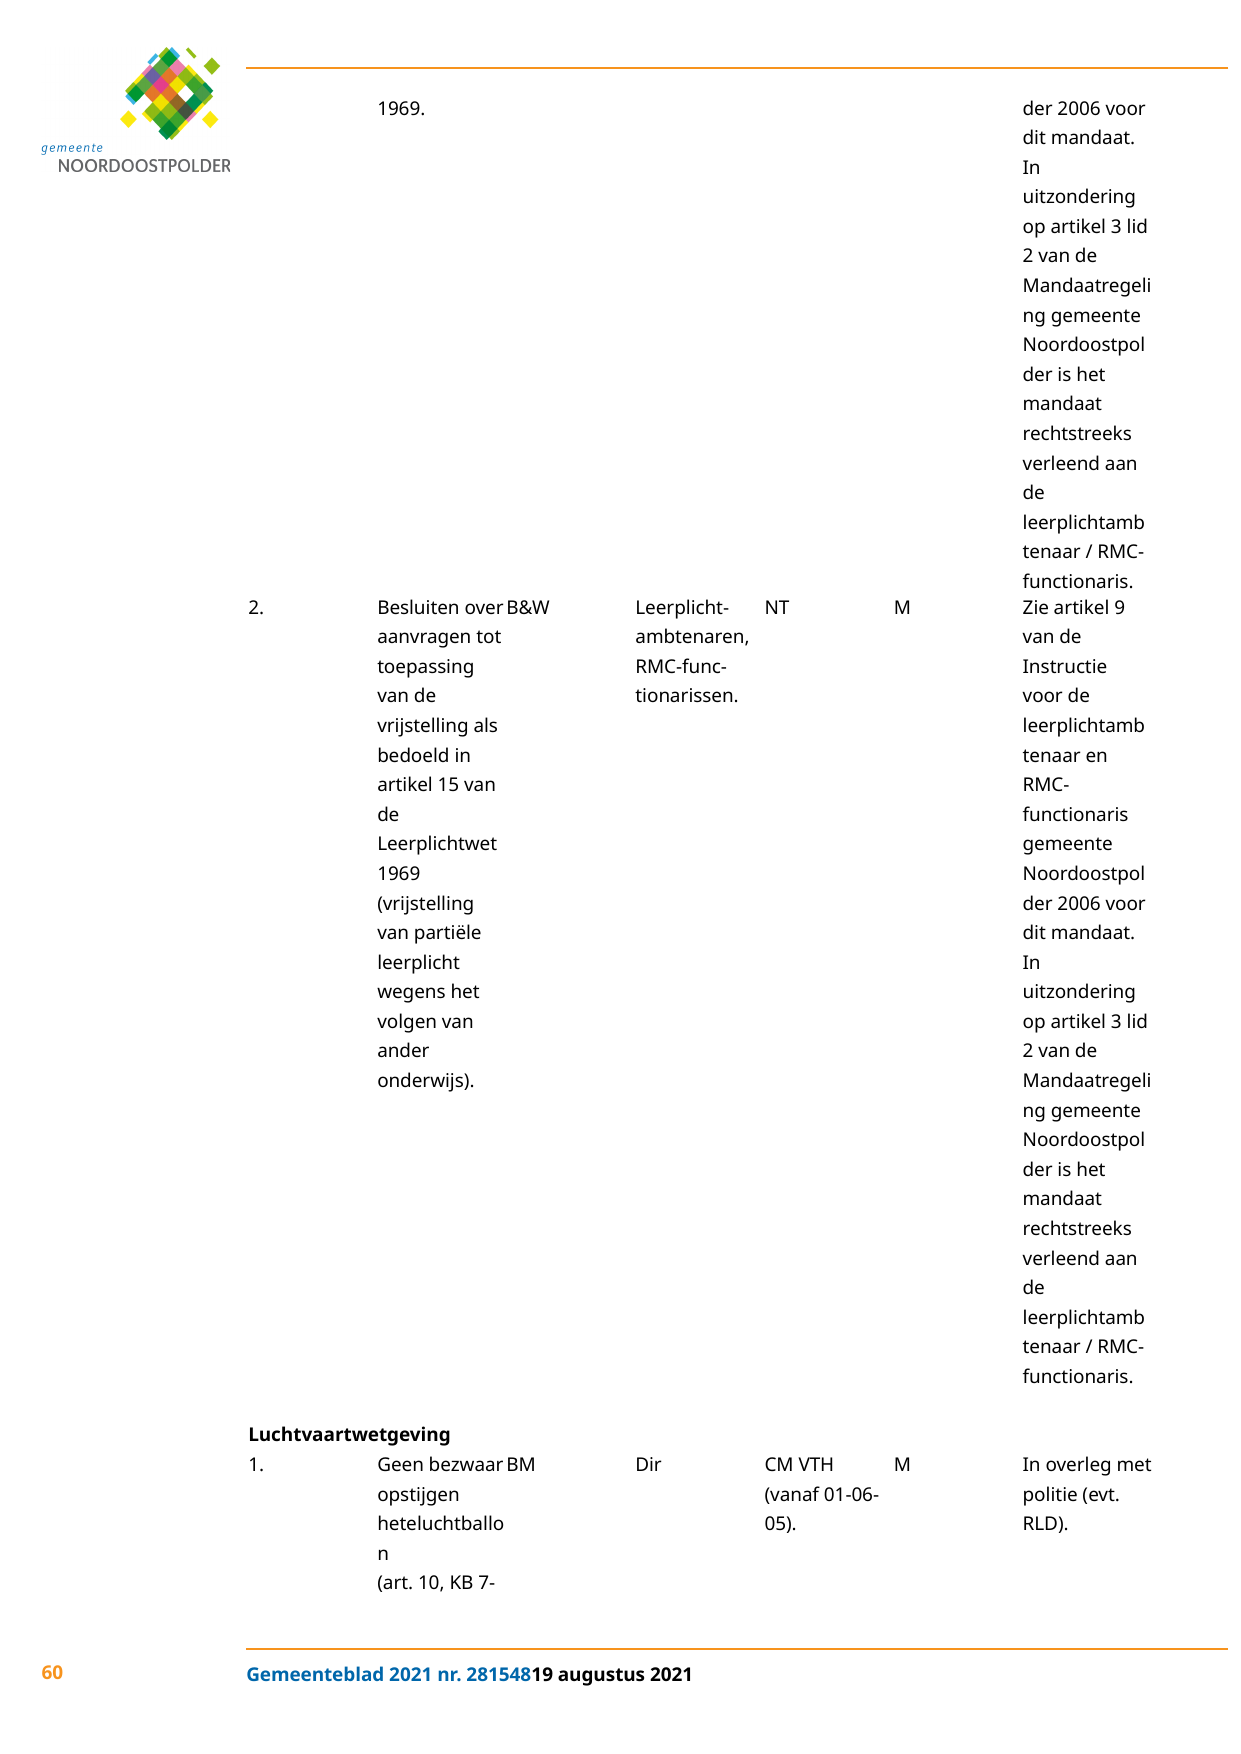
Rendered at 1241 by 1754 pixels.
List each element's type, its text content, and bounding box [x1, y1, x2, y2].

table_header 1969. [377, 95, 506, 594]
text Luchtvaartwetgeving [248, 1422, 1152, 1447]
table_cell NT [764, 594, 893, 1389]
table_cell Zie artikel 9 van de Instructie voor de leerplichtambtenaar en RMC-functionaris gemeente Noordoostpolder 2006 voor dit mandaat. In uitzondering op artikel 3 lid 2 van de Mandaatregeling gemeente Noordoostpolder is het mandaat rechtstreeks verleend aan de leerplichtambtenaar / RMC-functionaris. [1023, 594, 1152, 1389]
table_cell 2. [248, 594, 377, 1389]
table_header [635, 95, 764, 594]
table_header Geen bezwaar opstijgen heteluchtballon (art. 10, KB 7- [377, 1451, 506, 1595]
table_header In overleg met politie (evt. RLD). [1023, 1451, 1152, 1595]
picture [41, 47, 231, 172]
table_header CM VTH (vanaf 01-06-05). [764, 1451, 893, 1595]
table_header [764, 95, 893, 594]
table_cell M [894, 594, 1022, 1389]
table_header [894, 95, 1022, 594]
table_header [248, 95, 377, 594]
table_cell Leerplicht-ambtenaren, RMC-func-tionarissen. [635, 594, 764, 1389]
table_header der 2006 voor dit mandaat. In uitzondering op artikel 3 lid 2 van de Mandaatregeling gemeente Noordoostpolder is het mandaat rechtstreeks verleend aan de leerplichtambtenaar / RMC-functionaris. [1023, 95, 1152, 594]
table_cell Besluiten over aanvragen tot toepassing van de vrijstelling als bedoeld in artikel 15 van de Leerplichtwet 1969 (vrijstelling van partiële leerplicht wegens het volgen van ander onderwijs). [377, 594, 506, 1389]
table_header [506, 95, 635, 594]
table_cell B&W [506, 594, 635, 1389]
table_header Dir [635, 1451, 764, 1595]
table_header BM [506, 1451, 635, 1595]
table_header 1. [248, 1451, 377, 1595]
table_header M [894, 1451, 1022, 1595]
